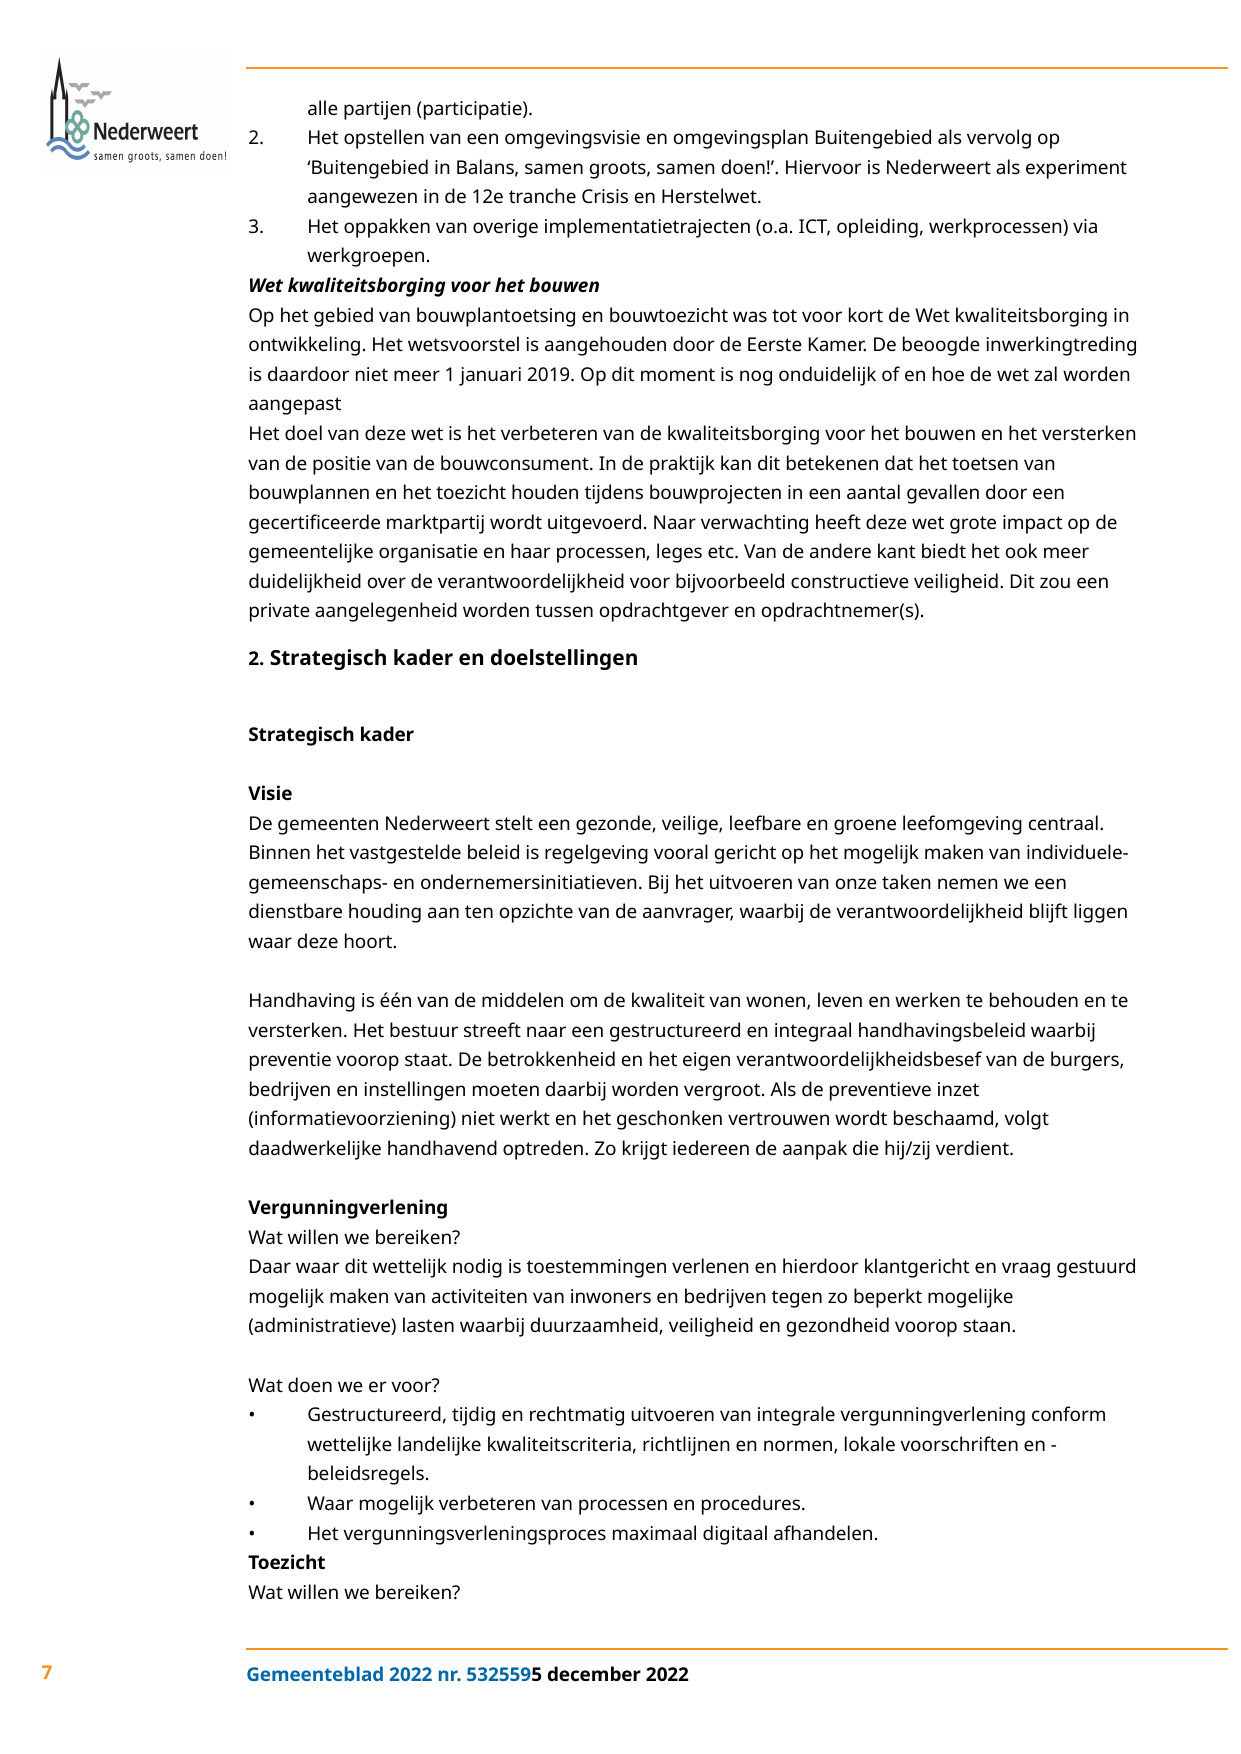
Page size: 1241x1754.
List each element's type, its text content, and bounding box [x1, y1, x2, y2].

list Waar mogelijk verbeteren van processen en procedures. [248, 1490, 1152, 1516]
list alle partijen (participatie). [248, 95, 1152, 121]
text Daar waar dit wettelijk nodig is toestemmingen verlenen en hierdoor klantgericht en vraag gestuurd mogelijk maken van activiteiten van inwoners en bedrijven tegen zo beperkt mogelijke (administratieve) lasten waarbij duurzaamheid, veiligheid en gezondheid voorop staan. [248, 1253, 1152, 1338]
text Op het gebied van bouwplantoetsing en bouwtoezicht was tot voor kort de Wet kwaliteitsborging in ontwikkeling. Het wetsvoorstel is aangehouden door de Eerste Kamer. De beoogde inwerkingtreding is daardoor niet meer 1 januari 2019. Op dit moment is nog onduidelijk of en hoe de wet zal worden aangepast [248, 302, 1152, 416]
picture [41, 47, 231, 172]
text Het doel van deze wet is het verbeteren van de kwaliteitsborging voor het bouwen en het versterken van de positie van de bouwconsument. In de praktijk kan dit betekenen dat het toetsen van bouwplannen en het toezicht houden tijdens bouwprojecten in een aantal gevallen door een gecertificeerde marktpartij wordt uitgevoerd. Naar verwachting heeft deze wet grote impact op de gemeentelijke organisatie en haar processen, leges etc. Van de andere kant biedt het ook meer duidelijkheid over de verantwoordelijkheid voor bijvoorbeeld constructieve veiligheid. Dit zou een private aangelegenheid worden tussen opdrachtgever en opdrachtnemer(s). [248, 420, 1152, 623]
text Toezicht [248, 1549, 1152, 1575]
text Vergunningverlening [248, 1194, 1152, 1220]
text Strategisch kader [248, 721, 1152, 747]
list Het opstellen van een omgevingsvisie en omgevingsplan Buitengebied als vervolg op ‘Buitengebied in Balans, samen groots, samen doen!’. Hiervoor is Nederweert als experiment aangewezen in de 12e tranche Crisis en Herstelwet. [248, 124, 1152, 209]
list Het oppakken van overige implementatietrajecten (o.a. ICT, opleiding, werkprocessen) via werkgroepen. [248, 213, 1152, 268]
text Handhaving is één van de middelen om de kwaliteit van wonen, leven en werken te behouden en te versterken. Het bestuur streeft naar een gestructureerd en integraal handhavingsbeleid waarbij preventie voorop staat. De betrokkenheid en het eigen verantwoordelijkheidsbesef van de burgers, bedrijven en instellingen moeten daarbij worden vergroot. Als de preventieve inzet (informatievoorziening) niet werkt en het geschonken vertrouwen wordt beschaamd, volgt daadwerkelijke handhavend optreden. Zo krijgt iedereen de aanpak die hij/zij verdient. [248, 987, 1152, 1161]
list Het vergunningsverleningsproces maximaal digitaal afhandelen. [248, 1520, 1152, 1546]
text Visie [248, 780, 1152, 806]
text Wat doen we er voor? [248, 1372, 1152, 1398]
text Wat willen we bereiken? [248, 1224, 1152, 1250]
list Gestructureerd, tijdig en rechtmatig uitvoeren van integrale vergunningverlening conform wettelijke landelijke kwaliteitscriteria, richtlijnen en normen, lokale voorschriften en - beleidsregels. [248, 1401, 1152, 1486]
text Wet kwaliteitsborging voor het bouwen [248, 272, 1152, 298]
text 2. Strategisch kader en doelstellingen [248, 643, 1152, 672]
text De gemeenten Nederweert stelt een gezonde, veilige, leefbare en groene leefomgeving centraal. Binnen het vastgestelde beleid is regelgeving vooral gericht op het mogelijk maken van individuele- gemeenschaps- en ondernemersinitiatieven. Bij het uitvoeren van onze taken nemen we een dienstbare houding aan ten opzichte van de aanvrager, waarbij de verantwoordelijkheid blijft liggen waar deze hoort. [248, 810, 1152, 954]
text Wat willen we bereiken? [248, 1579, 1152, 1605]
